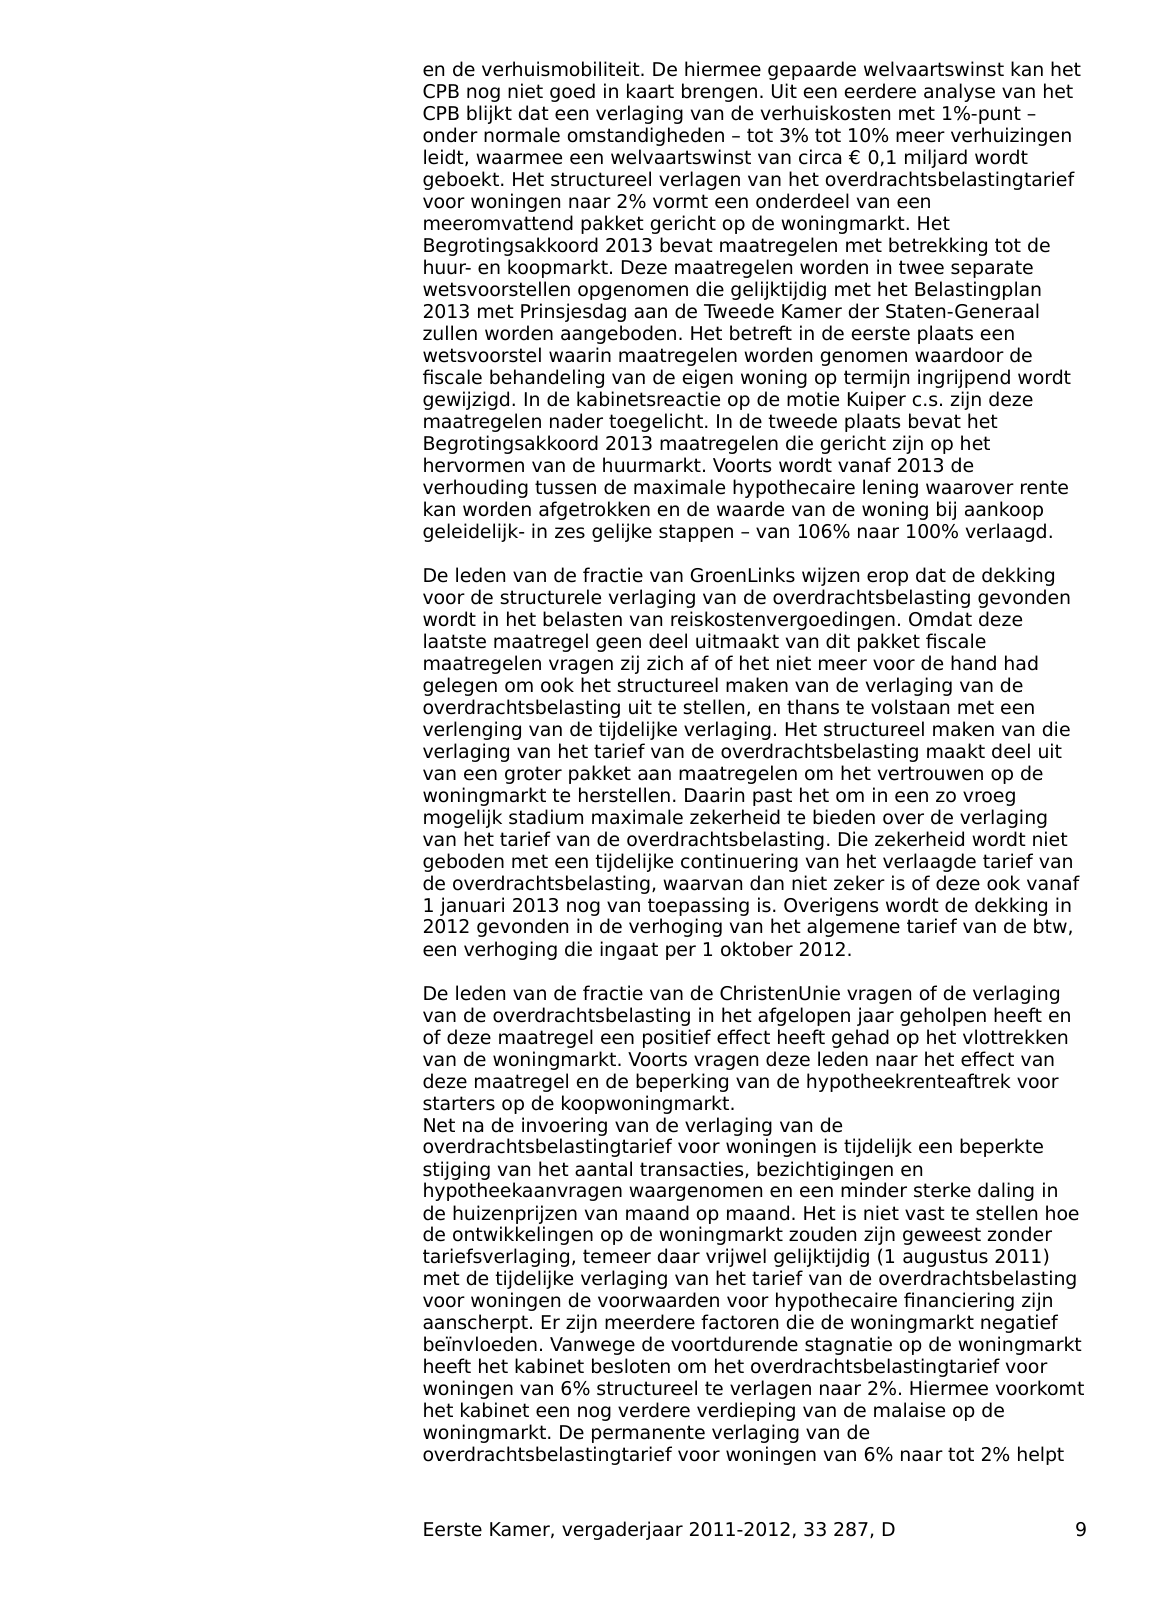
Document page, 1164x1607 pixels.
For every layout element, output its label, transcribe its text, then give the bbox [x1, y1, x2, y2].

text De leden van de fractie van de ChristenUnie vragen of de verlaging van de overdrachtsbelasting in het afgelopen jaar geholpen heeft en of deze maatregel een positief effect heeft gehad op het vlottrekken van de woningmarkt. Voorts vragen deze leden naar het effect van deze maatregel en de beperking van de hypotheekrenteaftrek voor starters op de koopwoningmarkt. [422, 983, 1087, 1114]
text Net na de invoering van de verlaging van de overdrachtsbelastingtarief voor woningen is tijdelijk een beperkte stijging van het aantal transacties, bezichtigingen en hypotheekaanvragen waargenomen en een minder sterke daling in de huizenprijzen van maand op maand. Het is niet vast te stellen hoe de ontwikkelingen op de woningmarkt zouden zijn geweest zonder tariefsverlaging, temeer daar vrijwel gelijktijdig (1 augustus 2011) met de tijdelijke verlaging van het tarief van de overdrachtsbelasting voor woningen de voorwaarden voor hypothecaire financiering zijn aanscherpt. Er zijn meerdere factoren die de woningmarkt negatief beïnvloeden. Vanwege de voortdurende stagnatie op de woningmarkt heeft het kabinet besloten om het overdrachtsbelastingtarief voor woningen van 6% structureel te verlagen naar 2%. Hiermee voorkomt het kabinet een nog verdere verdieping van de malaise op de woningmarkt. De permanente verlaging van de overdrachtsbelastingtarief voor woningen van 6% naar tot 2% helpt [422, 1114, 1087, 1466]
text en de verhuismobiliteit. De hiermee gepaarde welvaartswinst kan het CPB nog niet goed in kaart brengen. Uit een eerdere analyse van het CPB blijkt dat een verlaging van de verhuiskosten met 1%-punt – onder normale omstandigheden – tot 3% tot 10% meer verhuizingen leidt, waarmee een welvaartswinst van circa € 0,1 miljard wordt geboekt. Het structureel verlagen van het overdrachtsbelastingtarief voor woningen naar 2% vormt een onderdeel van een meeromvattend pakket gericht op de woningmarkt. Het Begrotingsakkoord 2013 bevat maatregelen met betrekking tot de huur- en koopmarkt. Deze maatregelen worden in twee separate wetsvoorstellen opgenomen die gelijktijdig met het Belastingplan 2013 met Prinsjesdag aan de Tweede Kamer der Staten-Generaal zullen worden aangeboden. Het betreft in de eerste plaats een wetsvoorstel waarin maatregelen worden genomen waardoor de fiscale behandeling van de eigen woning op termijn ingrijpend wordt gewijzigd. In de kabinetsreactie op de motie Kuiper c.s. zijn deze maatregelen nader toegelicht. In de tweede plaats bevat het Begrotingsakkoord 2013 maatregelen die gericht zijn op het hervormen van de huurmarkt. Voorts wordt vanaf 2013 de verhouding tussen de maximale hypothecaire lening waarover rente kan worden afgetrokken en de waarde van de woning bij aankoop geleidelijk- in zes gelijke stappen – van 106% naar 100% verlaagd. [422, 59, 1087, 543]
text De leden van de fractie van GroenLinks wijzen erop dat de dekking voor de structurele verlaging van de overdrachtsbelasting gevonden wordt in het belasten van reiskostenvergoedingen. Omdat deze laatste maatregel geen deel uitmaakt van dit pakket fiscale maatregelen vragen zij zich af of het niet meer voor de hand had gelegen om ook het structureel maken van de verlaging van de overdrachtsbelasting uit te stellen, en thans te volstaan met een verlenging van de tijdelijke verlaging. Het structureel maken van die verlaging van het tarief van de overdrachtsbelasting maakt deel uit van een groter pakket aan maatregelen om het vertrouwen op de woningmarkt te herstellen. Daarin past het om in een zo vroeg mogelijk stadium maximale zekerheid te bieden over de verlaging van het tarief van de overdrachtsbelasting. Die zekerheid wordt niet geboden met een tijdelijke continuering van het verlaagde tarief van de overdrachtsbelasting, waarvan dan niet zeker is of deze ook vanaf 1 januari 2013 nog van toepassing is. Overigens wordt de dekking in 2012 gevonden in de verhoging van het algemene tarief van de btw, een verhoging die ingaat per 1 oktober 2012. [422, 565, 1087, 960]
